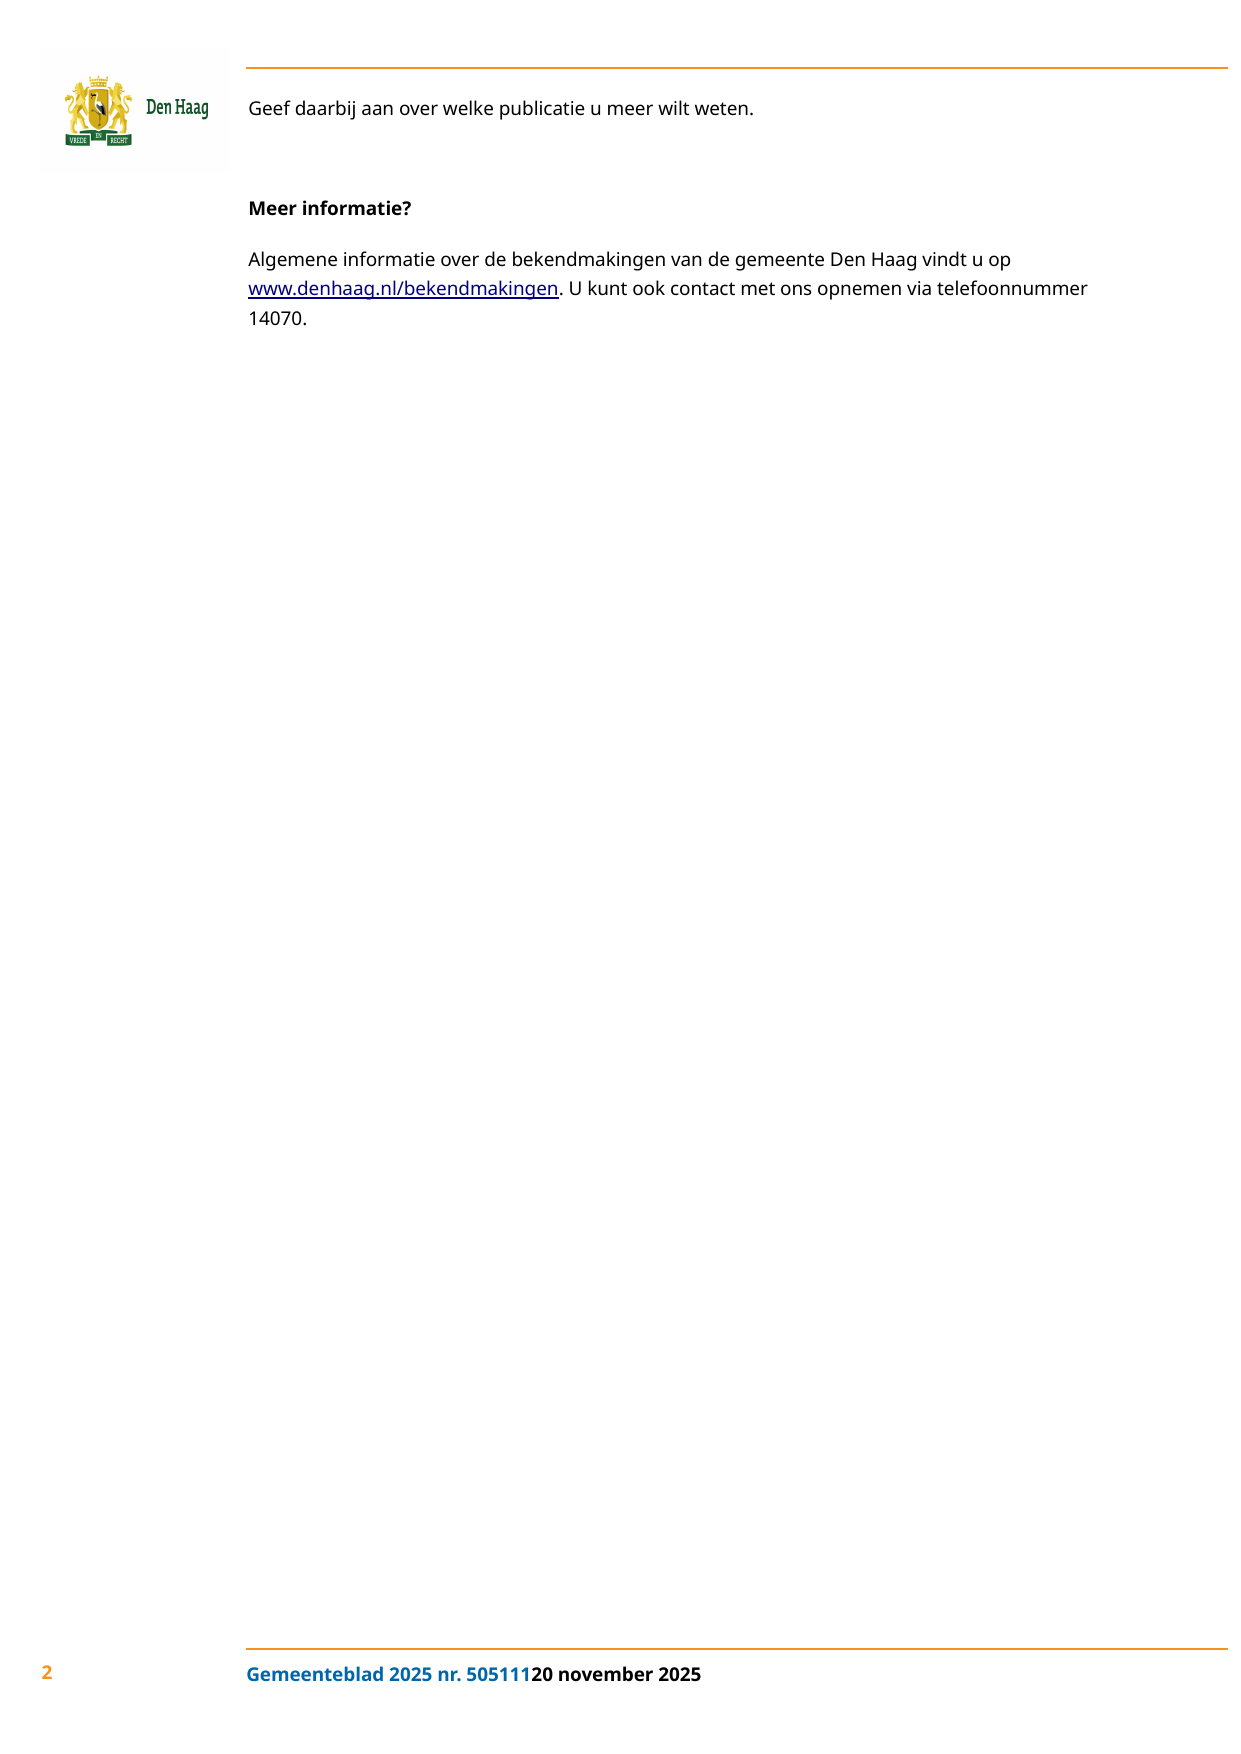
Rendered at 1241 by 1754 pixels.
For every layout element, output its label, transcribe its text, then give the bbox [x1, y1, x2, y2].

picture [41, 47, 231, 172]
text Geef daarbij aan over welke publicatie u meer wilt weten. [248, 95, 1152, 121]
text Algemene informatie over de bekendmakingen van de gemeente Den Haag vindt u op www.denhaag.nl/bekendmakingen. U kunt ook contact met ons opnemen via telefoonnummer 14070. [248, 246, 1152, 331]
text Meer informatie? [248, 196, 1152, 221]
